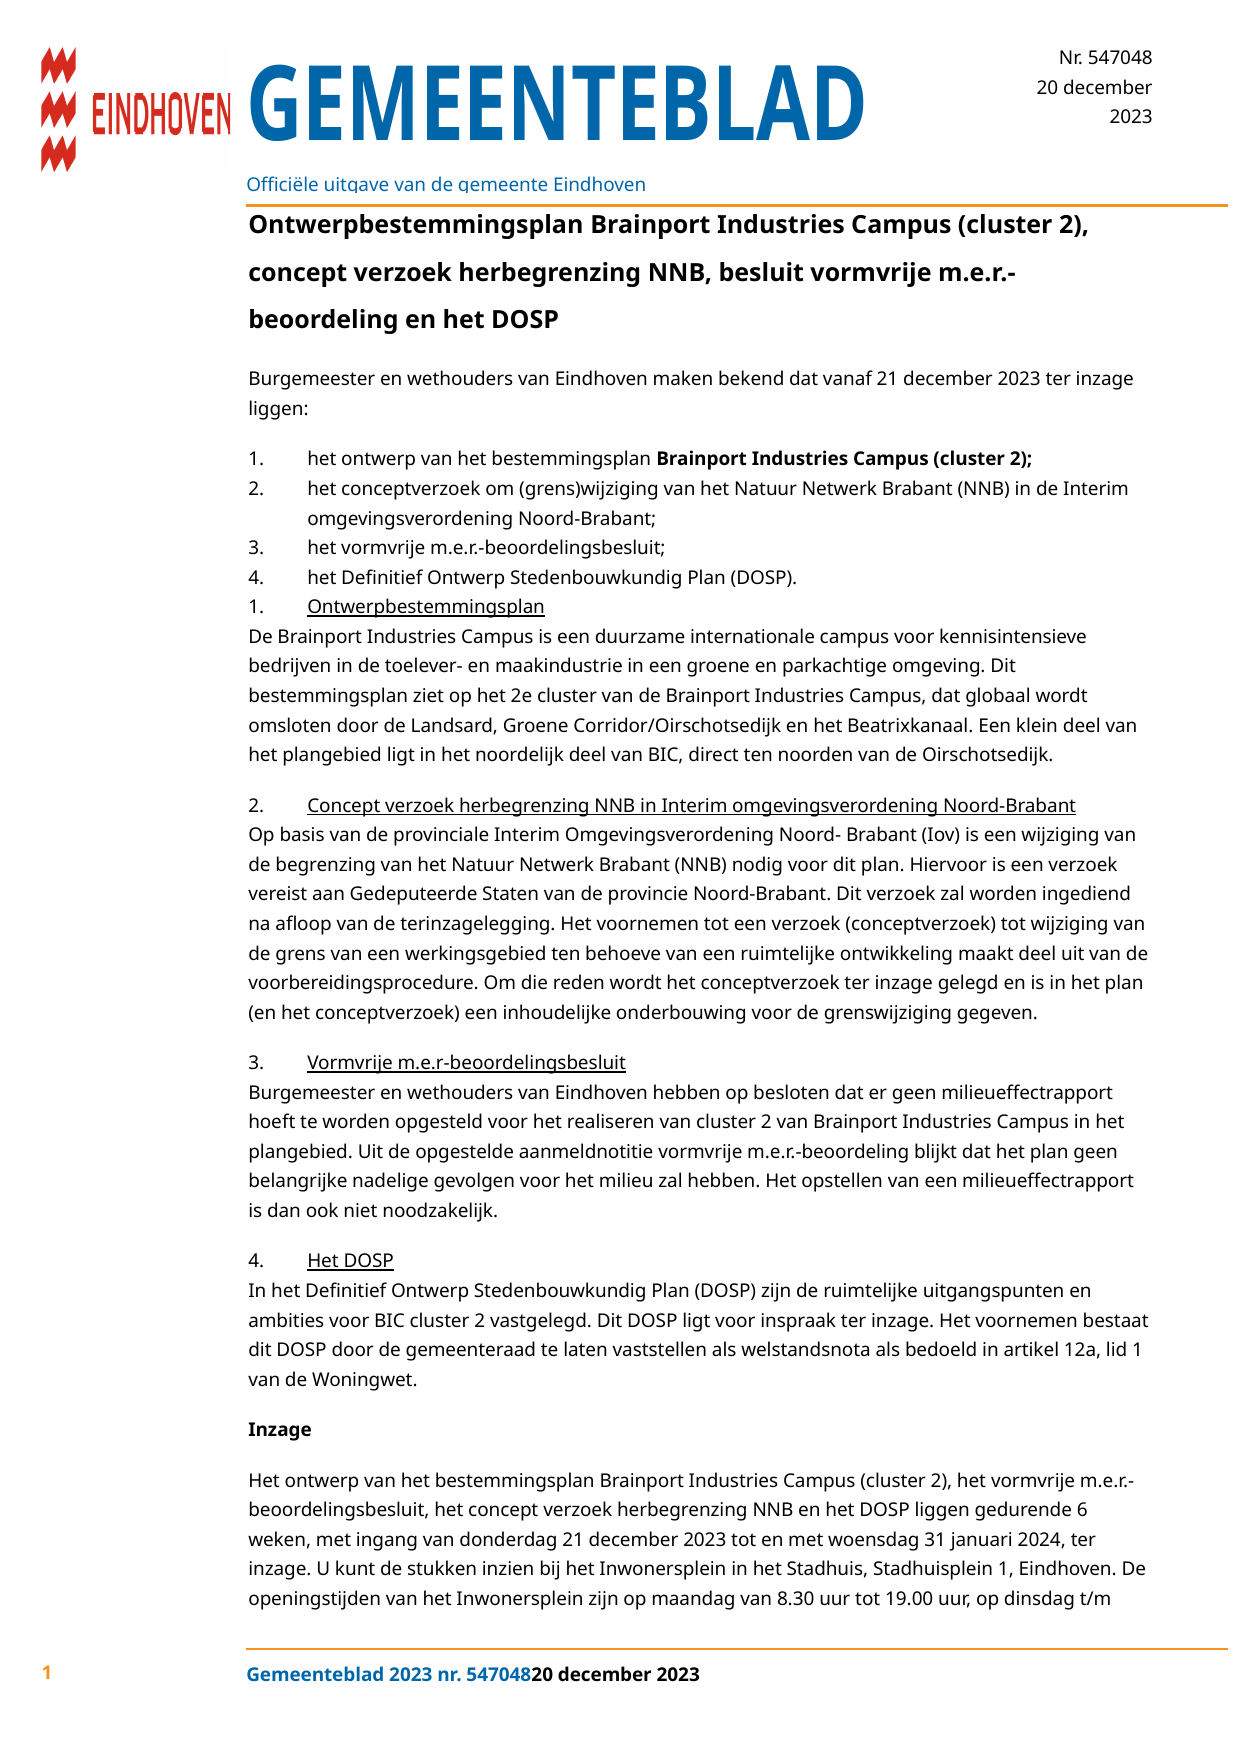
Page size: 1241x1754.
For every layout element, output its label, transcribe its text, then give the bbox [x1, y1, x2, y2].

list Ontwerpbestemmingsplan [248, 593, 1152, 619]
text Het ontwerp van het bestemmingsplan Brainport Industries Campus (cluster 2), het vormvrije m.e.r.-beoordelingsbesluit, het concept verzoek herbegrenzing NNB en het DOSP liggen gedurende 6 weken, met ingang van donderdag 21 december 2023 tot en met woensdag 31 januari 2024, ter inzage. U kunt de stukken inzien bij het Inwonersplein in het Stadhuis, Stadhuisplein 1, Eindhoven. De openingstijden van het Inwonersplein zijn op maandag van 8.30 uur tot 19.00 uur, op dinsdag t/m [248, 1467, 1152, 1611]
text Burgemeester en wethouders van Eindhoven hebben op besloten dat er geen milieueffectrapport hoeft te worden opgesteld voor het realiseren van cluster 2 van Brainport Industries Campus in het plangebied. Uit de opgestelde aanmeldnotitie vormvrije m.e.r.-beoordeling blijkt dat het plan geen belangrijke nadelige gevolgen voor het milieu zal hebben. Het opstellen van een milieueffectrapport is dan ook niet noodzakelijk. [248, 1079, 1152, 1223]
text Inzage [248, 1416, 1152, 1442]
text Op basis van de provinciale Interim Omgevingsverordening Noord- Brabant (Iov) is een wijziging van de begrenzing van het Natuur Netwerk Brabant (NNB) nodig voor dit plan. Hiervoor is een verzoek vereist aan Gedeputeerde Staten van de provincie Noord-Brabant. Dit verzoek zal worden ingediend na afloop van de terinzagelegging. Het voornemen tot een verzoek (conceptverzoek) tot wijziging van de grens van een werkingsgebied ten behoeve van een ruimtelijke ontwikkeling maakt deel uit van de voorbereidingsprocedure. Om die reden wordt het conceptverzoek ter inzage gelegd en is in het plan (en het conceptverzoek) een inhoudelijke onderbouwing voor de grenswijziging gegeven. [248, 821, 1152, 1024]
picture [41, 47, 231, 172]
text De Brainport Industries Campus is een duurzame internationale campus voor kennisintensieve bedrijven in de toelever- en maakindustrie in een groene en parkachtige omgeving. Dit bestemmingsplan ziet op het 2e cluster van de Brainport Industries Campus, dat globaal wordt omsloten door de Landsard, Groene Corridor/Oirschotsedijk en het Beatrixkanaal. Een klein deel van het plangebied ligt in het noordelijk deel van BIC, direct ten noorden van de Oirschotsedijk. [248, 623, 1152, 767]
list het Definitief Ontwerp Stedenbouwkundig Plan (DOSP). [248, 564, 1152, 589]
list Concept verzoek herbegrenzing NNB in Interim omgevingsverordening Noord-Brabant [248, 792, 1152, 817]
text Ontwerpbestemmingsplan Brainport Industries Campus (cluster 2), concept verzoek herbegrenzing NNB, besluit vormvrije m.e.r.- beoordeling en het DOSP [248, 207, 1152, 336]
list Vormvrije m.e.r-beoordelingsbesluit [248, 1049, 1152, 1075]
list het conceptverzoek om (grens)wijziging van het Natuur Netwerk Brabant (NNB) in de Interim omgevingsverordening Noord-Brabant; [248, 475, 1152, 530]
list Het DOSP [248, 1248, 1152, 1273]
list het vormvrije m.e.r.-beoordelingsbesluit; [248, 534, 1152, 560]
text In het Definitief Ontwerp Stedenbouwkundig Plan (DOSP) zijn de ruimtelijke uitgangspunten en ambities voor BIC cluster 2 vastgelegd. Dit DOSP ligt voor inspraak ter inzage. Het voornemen bestaat dit DOSP door de gemeenteraad te laten vaststellen als welstandsnota als bedoeld in artikel 12a, lid 1 van de Woningwet. [248, 1277, 1152, 1392]
text Burgemeester en wethouders van Eindhoven maken bekend dat vanaf 21 december 2023 ter inzage liggen: [248, 366, 1152, 421]
list het ontwerp van het bestemmingsplan Brainport Industries Campus (cluster 2); [248, 446, 1152, 471]
